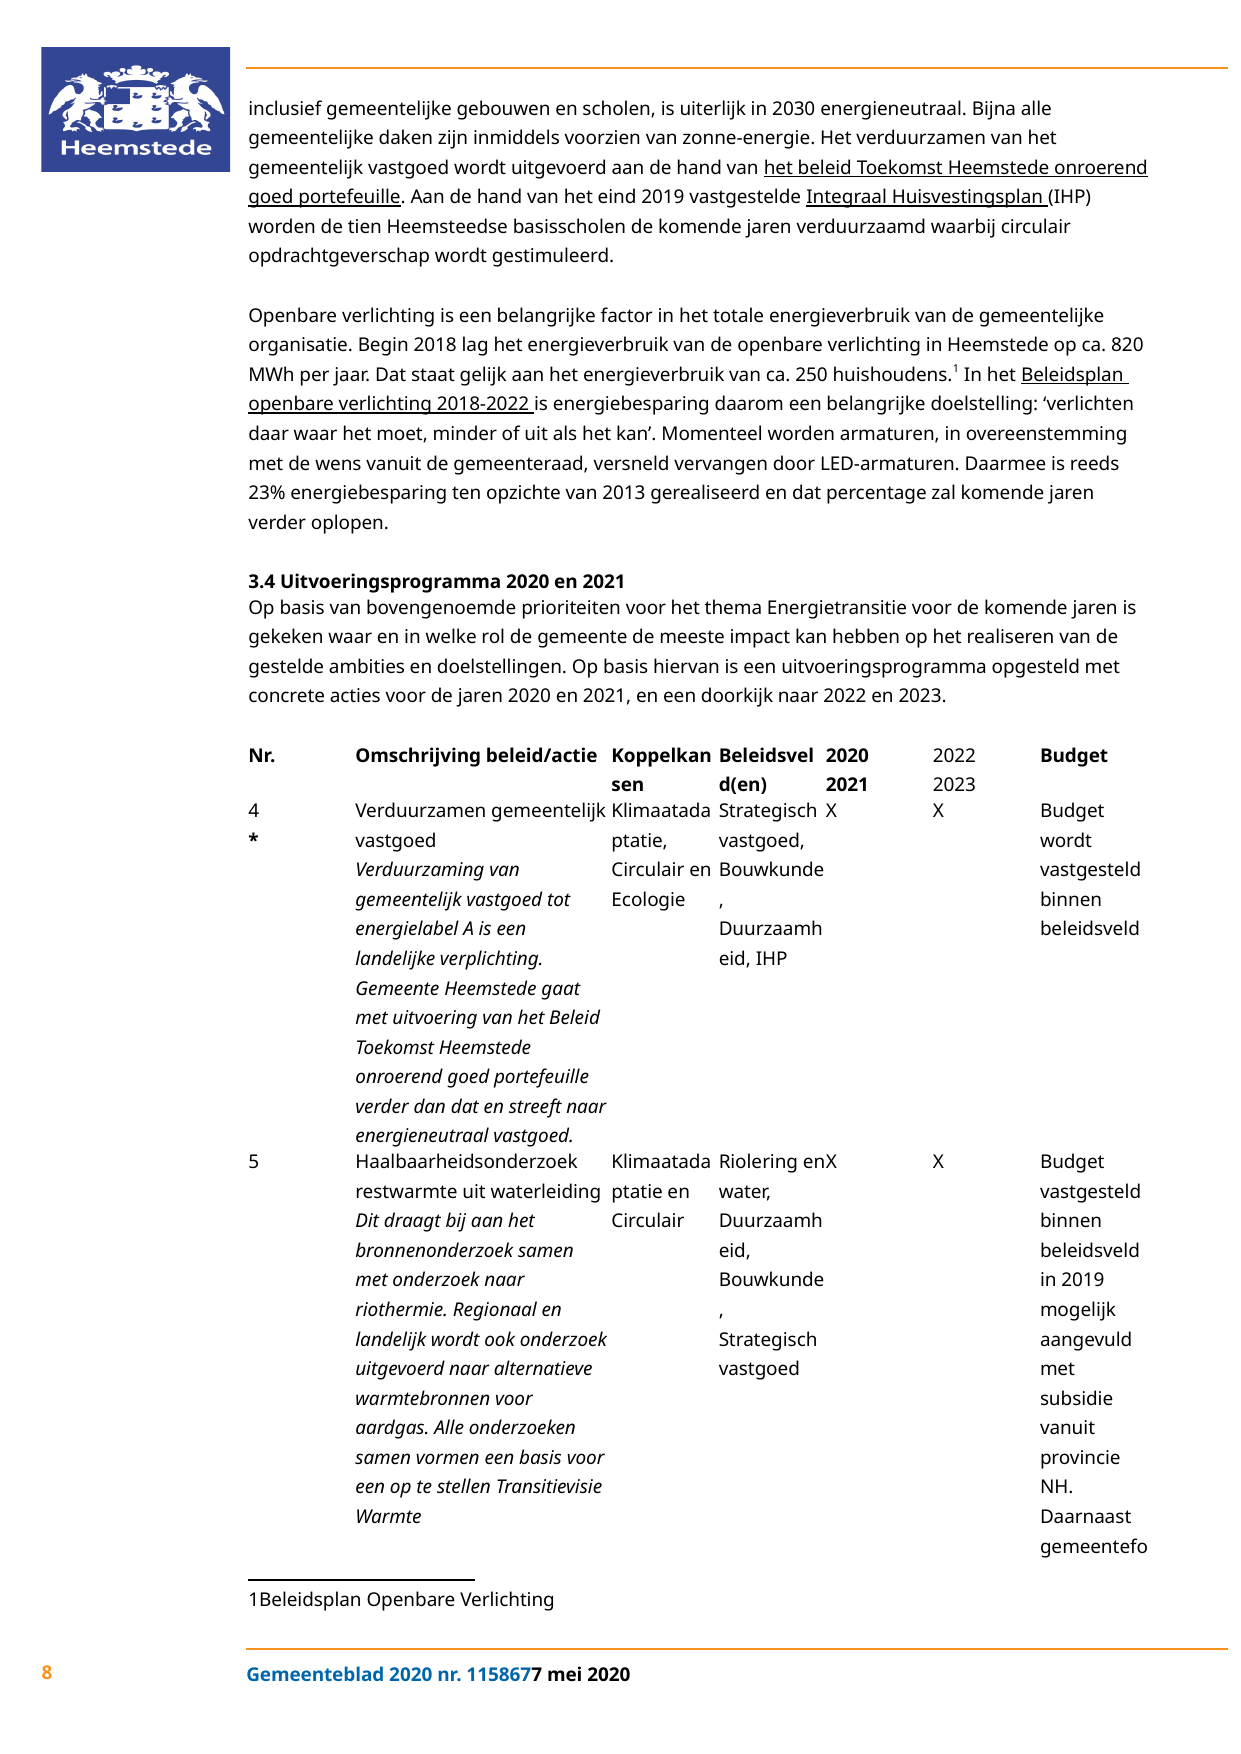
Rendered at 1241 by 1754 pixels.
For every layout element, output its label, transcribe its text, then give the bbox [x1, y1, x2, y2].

table_cell X [933, 1148, 1040, 1559]
table_cell Haalbaarheidsonderzoek restwarmte uit waterleiding Dit draagt bij aan het bronnenonderzoek samen met onderzoek naar riothermie. Regionaal en landelijk wordt ook onderzoek uitgevoerd naar alternatieve warmtebronnen voor aardgas. Alle onderzoeken samen vormen een basis voor een op te stellen Transitievisie Warmte [355, 1148, 611, 1559]
table_header Budget [1040, 742, 1152, 797]
table_header Nr. [248, 742, 355, 797]
text 3.4 Uitvoeringsprogramma 2020 en 2021 [248, 568, 1152, 594]
table_header Omschrijving beleid/actie [355, 742, 611, 797]
table_cell 5 [248, 1148, 355, 1559]
table_cell X [933, 797, 1040, 1148]
table_cell Riolering en water, Duurzaamheid, Bouwkunde, Strategisch vastgoed [719, 1148, 826, 1559]
table_header Koppelkansen [611, 742, 718, 797]
text Op basis van bovengenoemde prioriteiten voor het thema Energietransitie voor de komende jaren is gekeken waar en in welke rol de gemeente de meeste impact kan hebben op het realiseren van de gestelde ambities en doelstellingen. Op basis hiervan is een uitvoeringsprogramma opgesteld met concrete acties voor de jaren 2020 en 2021, en een doorkijk naar 2022 en 2023. [248, 594, 1152, 708]
table_cell 4 * [248, 797, 355, 1148]
table_cell Budget wordt vastgesteld binnen beleidsveld [1040, 797, 1152, 1148]
table_cell X [826, 797, 933, 1148]
table_header 2020 2021 [826, 742, 933, 797]
table_cell Strategisch vastgoed, Bouwkunde, Duurzaamheid, IHP [719, 797, 826, 1148]
table_header Beleidsveld(en) [719, 742, 826, 797]
table_cell Verduurzamen gemeentelijk vastgoed Verduurzaming van gemeentelijk vastgoed tot energielabel A is een landelijke verplichting. Gemeente Heemstede gaat met uitvoering van het Beleid Toekomst Heemstede onroerend goed portefeuille verder dan dat en streeft naar energieneutraal vastgoed. [355, 797, 611, 1148]
picture [41, 47, 231, 172]
text Openbare verlichting is een belangrijke factor in het totale energieverbruik van de gemeentelijke organisatie. Begin 2018 lag het energieverbruik van de openbare verlichting in Heemstede op ca. 820 MWh per jaar. Dat staat gelijk aan het energieverbruik van ca. 250 huishoudens. In het Beleidsplan openbare verlichting 2018-2022 is energiebesparing daarom een belangrijke doelstelling: ‘verlichten daar waar het moet, minder of uit als het kan’. Momenteel worden armaturen, in overeenstemming met de wens vanuit de gemeenteraad, versneld vervangen door LED-armaturen. Daarmee is reeds 23% energiebesparing ten opzichte van 2013 gerealiseerd en dat percentage zal komende jaren verder oplopen. [248, 302, 1152, 535]
text Beleidsplan Openbare Verlichting [248, 1586, 1152, 1612]
table_cell Klimaatadaptatie, Circulair en Ecologie [611, 797, 718, 1148]
table_cell Klimaatadaptatie en Circulair [611, 1148, 718, 1559]
table_cell Budget vastgesteld binnen beleidsveld in 2019 mogelijk aangevuld met subsidie vanuit provincie NH. Daarnaast gemeentefo [1040, 1148, 1152, 1559]
table_cell X [826, 1148, 933, 1559]
text inclusief gemeentelijke gebouwen en scholen, is uiterlijk in 2030 energieneutraal. Bijna alle gemeentelijke daken zijn inmiddels voorzien van zonne-energie. Het verduurzamen van het gemeentelijk vastgoed wordt uitgevoerd aan de hand van het beleid Toekomst Heemstede onroerend goed portefeuille. Aan de hand van het eind 2019 vastgestelde Integraal Huisvestingsplan (IHP) worden de tien Heemsteedse basisscholen de komende jaren verduurzaamd waarbij circulair opdrachtgeverschap wordt gestimuleerd. [248, 95, 1152, 268]
table_header 2022 2023 [933, 742, 1040, 797]
